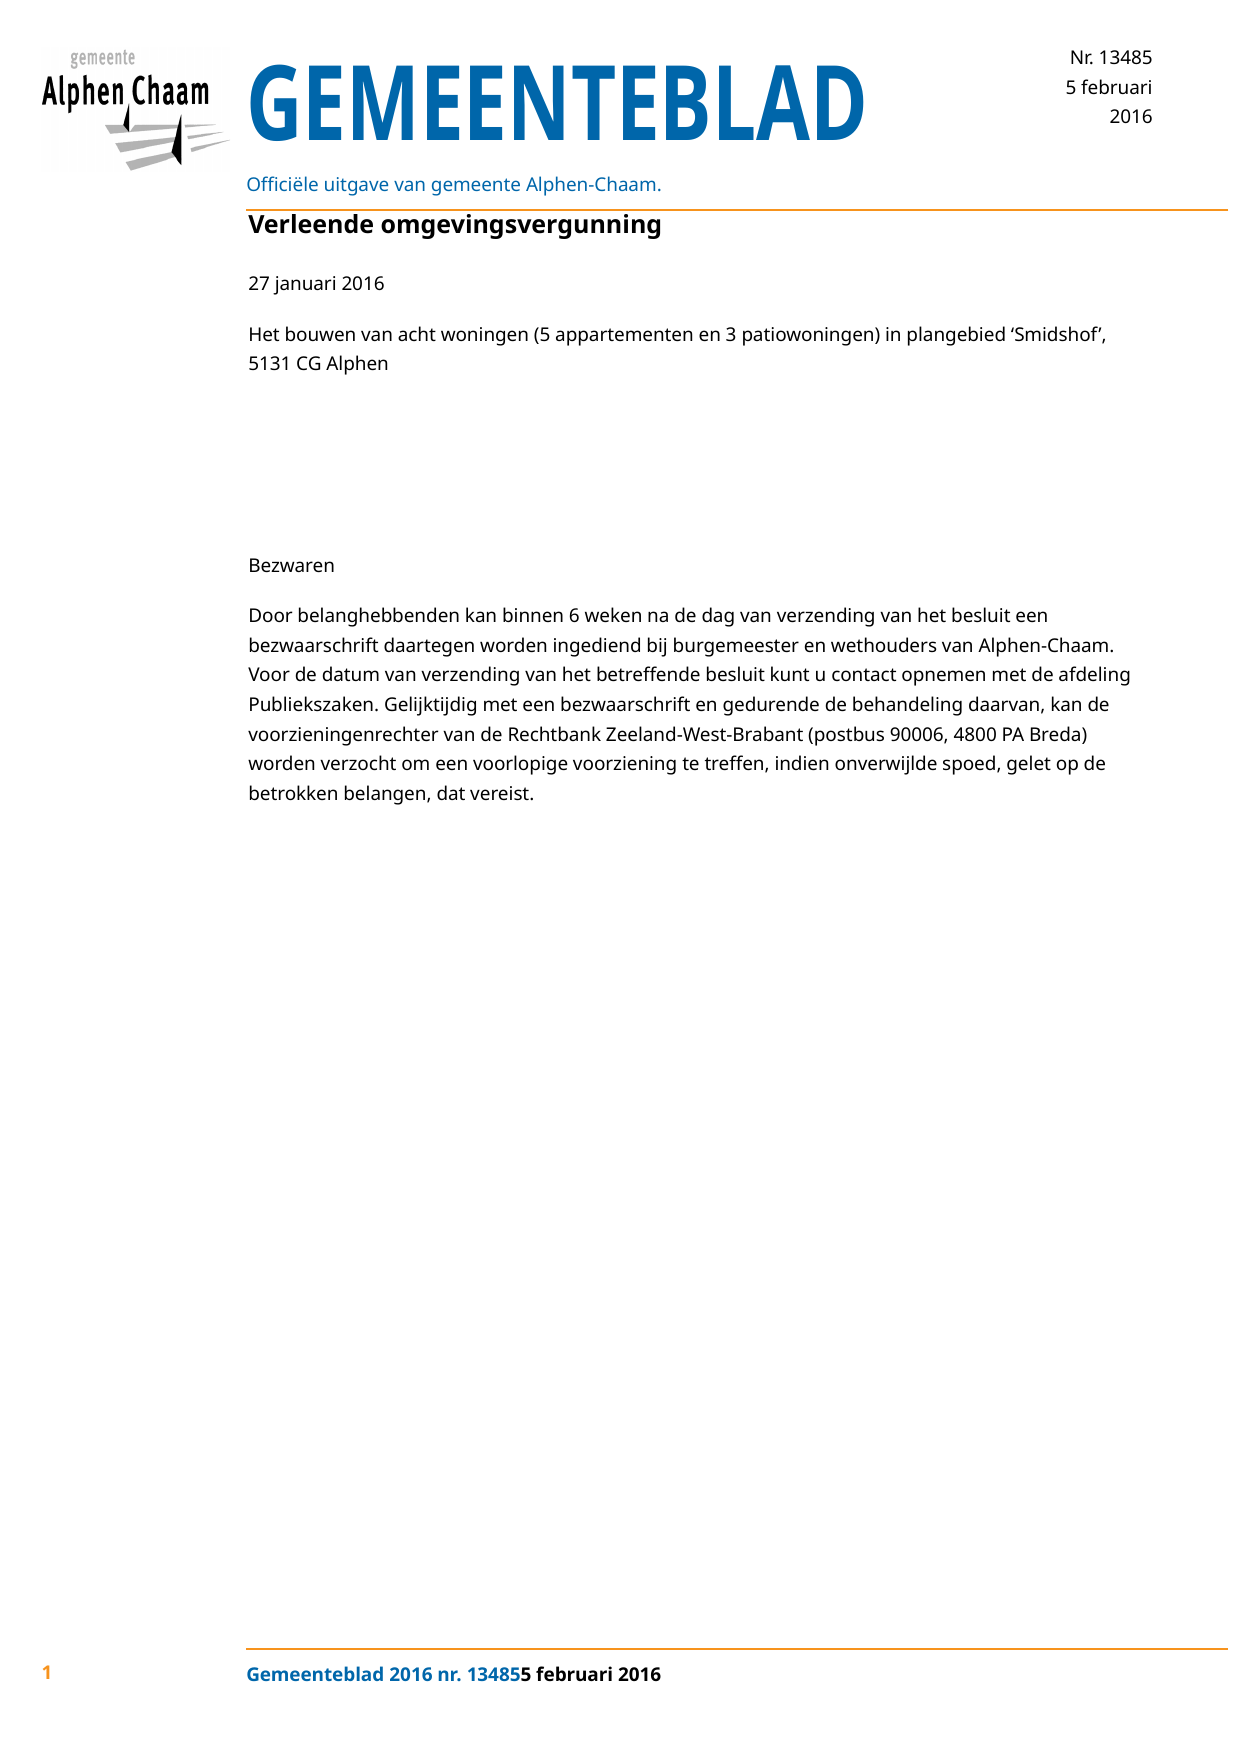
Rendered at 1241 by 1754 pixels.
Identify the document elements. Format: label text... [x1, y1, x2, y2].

picture [41, 47, 231, 172]
text Door belanghebbenden kan binnen 6 weken na de dag van verzending van het besluit een bezwaarschrift daartegen worden ingediend bij burgemeester en wethouders van Alphen-Chaam. Voor de datum van verzending van het betreffende besluit kunt u contact opnemen met de afdeling Publiekszaken. Gelijktijdig met een bezwaarschrift en gedurende de behandeling daarvan, kan de voorzieningenrechter van de Rechtbank Zeeland-West-Brabant (postbus 90006, 4800 PA Breda) worden verzocht om een voorlopige voorziening te treffen, indien onverwijlde spoed, gelet op de betrokken belangen, dat vereist. [248, 602, 1152, 806]
text Verleende omgevingsvergunning [248, 211, 1152, 241]
text Bezwaren [248, 552, 1152, 578]
text 27 januari 2016 [248, 270, 1152, 296]
text Het bouwen van acht woningen (5 appartementen en 3 patiowoningen) in plangebied ‘Smidshof’, 5131 CG Alphen [248, 321, 1152, 376]
